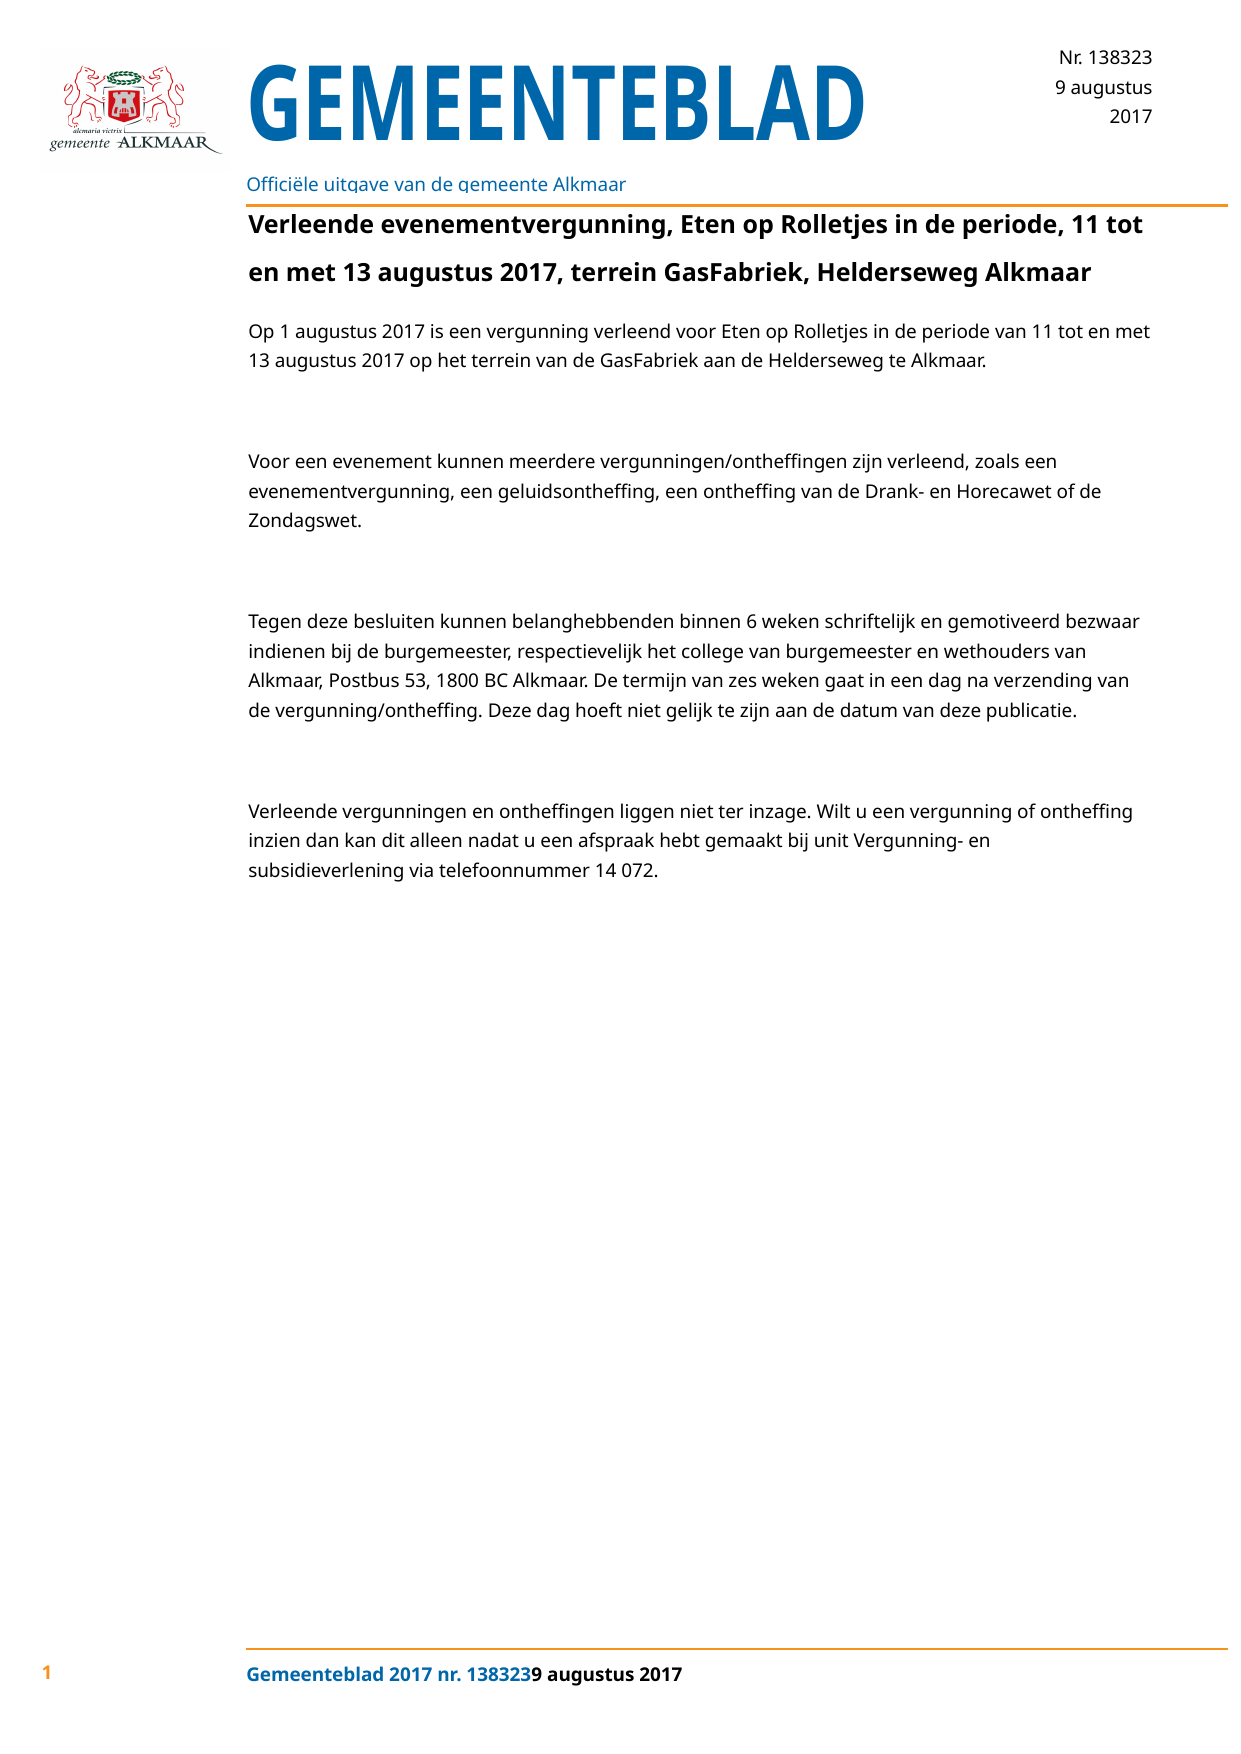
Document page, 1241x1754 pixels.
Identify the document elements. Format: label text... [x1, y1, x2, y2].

text Voor een evenement kunnen meerdere vergunningen/ontheffingen zijn verleend, zoals een evenementvergunning, een geluidsontheffing, een ontheffing van de Drank- en Horecawet of de Zondagswet. [248, 448, 1152, 533]
text Op 1 augustus 2017 is een vergunning verleend voor Eten op Rolletjes in de periode van 11 tot en met 13 augustus 2017 op het terrein van de GasFabriek aan de Helderseweg te Alkmaar. [248, 318, 1152, 373]
text Tegen deze besluiten kunnen belanghebbenden binnen 6 weken schriftelijk en gemotiveerd bezwaar indienen bij de burgemeester, respectievelijk het college van burgemeester en wethouders van Alkmaar, Postbus 53, 1800 BC Alkmaar. De termijn van zes weken gaat in een dag na verzending van de vergunning/ontheffing. Deze dag hoeft niet gelijk te zijn aan de datum van deze publicatie. [248, 608, 1152, 723]
text Verleende evenementvergunning, Eten op Rolletjes in de periode, 11 tot en met 13 augustus 2017, terrein GasFabriek, Helderseweg Alkmaar [248, 207, 1152, 288]
picture [41, 47, 231, 172]
text Verleende vergunningen en ontheffingen liggen niet ter inzage. Wilt u een vergunning of ontheffing inzien dan kan dit alleen nadat u een afspraak hebt gemaakt bij unit Vergunning- en subsidieverlening via telefoonnummer 14 072. [248, 798, 1152, 883]
